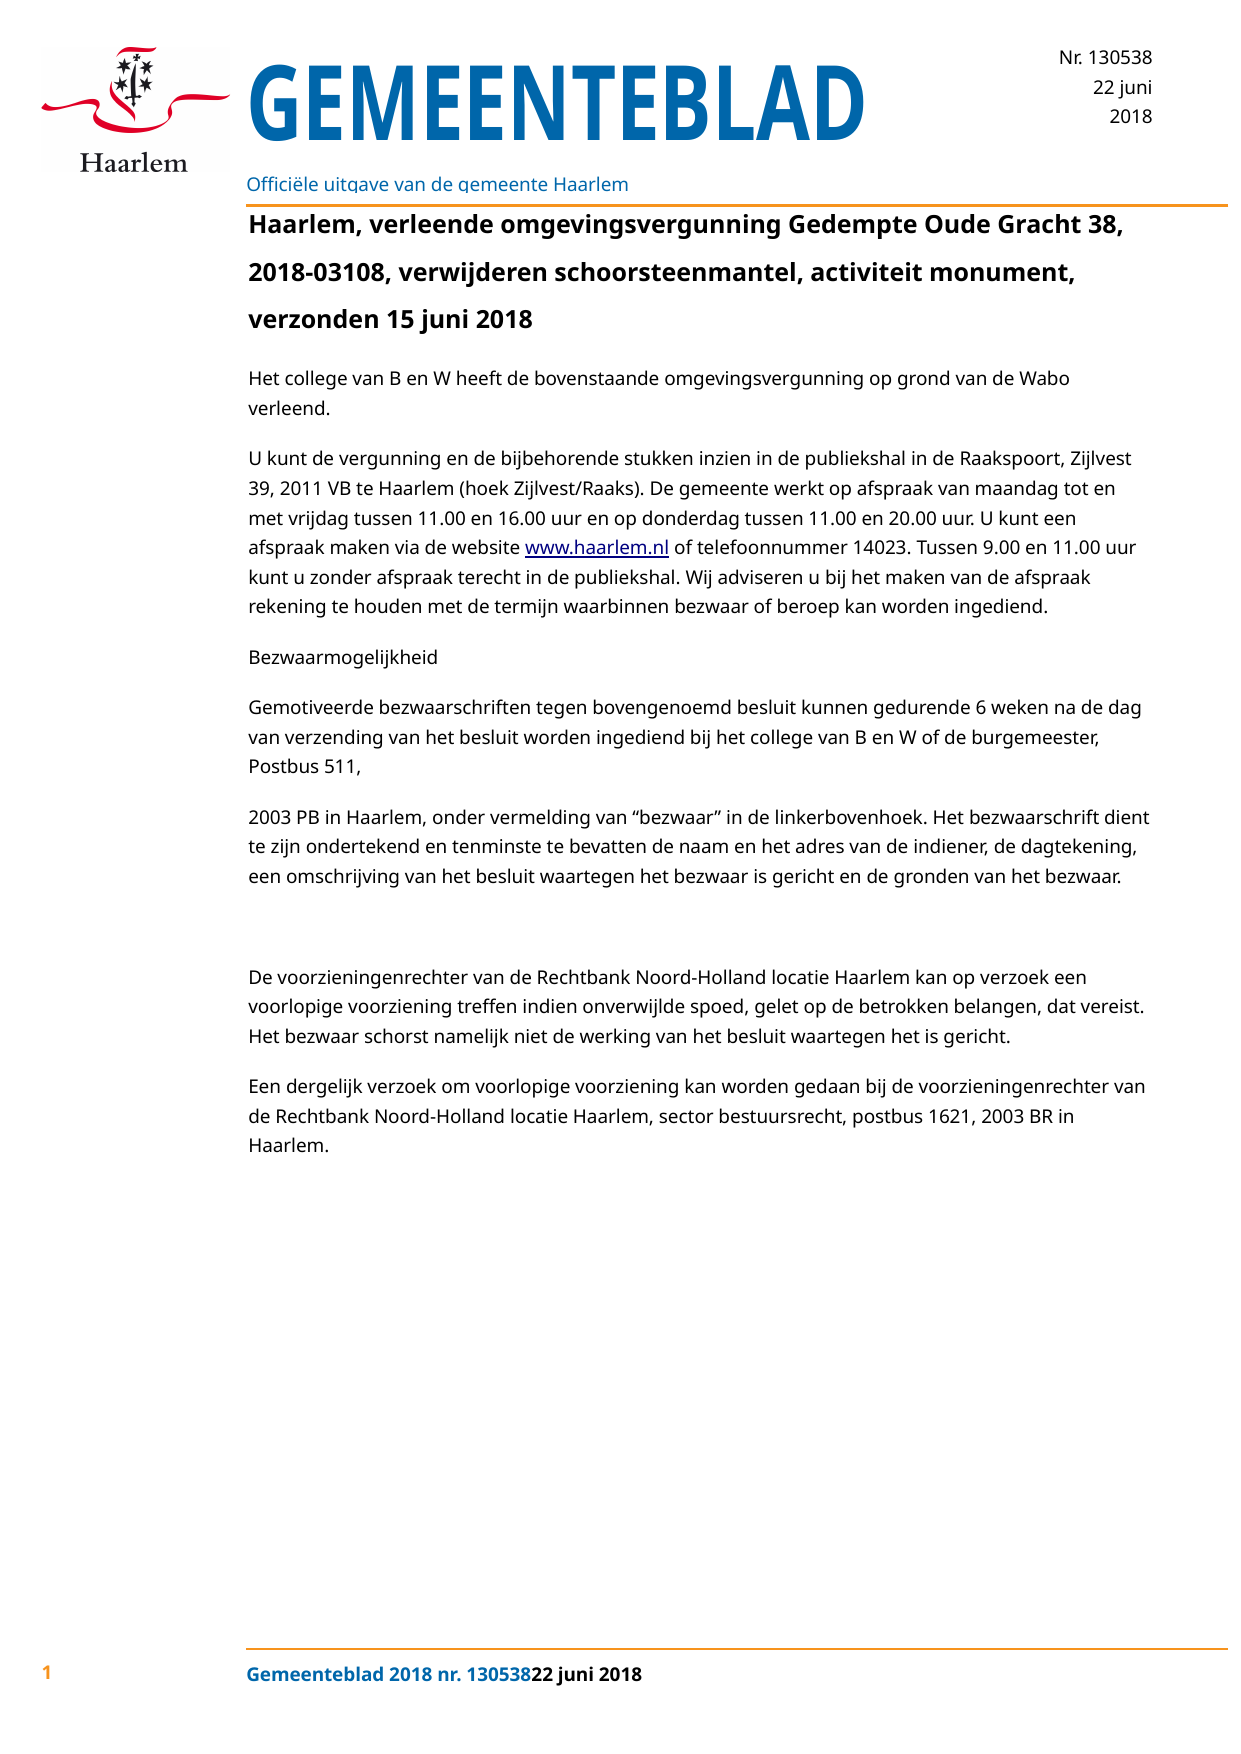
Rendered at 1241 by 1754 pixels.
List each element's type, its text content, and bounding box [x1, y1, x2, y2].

text De voorzieningenrechter van de Rechtbank Noord-Holland locatie Haarlem kan op verzoek een voorlopige voorziening treffen indien onverwijlde spoed, gelet op de betrokken belangen, dat vereist. Het bezwaar schorst namelijk niet de werking van het besluit waartegen het is gericht. [248, 964, 1152, 1049]
text Bezwaarmogelijkheid [248, 644, 1152, 669]
text U kunt de vergunning en de bijbehorende stukken inzien in de publiekshal in de Raakspoort, Zijlvest 39, 2011 VB te Haarlem (hoek Zijlvest/Raaks). De gemeente werkt op afspraak van maandag tot en met vrijdag tussen 11.00 en 16.00 uur en op donderdag tussen 11.00 en 20.00 uur. U kunt een afspraak maken via de website www.haarlem.nl of telefoonnummer 14023. Tussen 9.00 en 11.00 uur kunt u zonder afspraak terecht in de publiekshal. Wij adviseren u bij het maken van de afspraak rekening te houden met de termijn waarbinnen bezwaar of beroep kan worden ingediend. [248, 446, 1152, 619]
text Het college van B en W heeft de bovenstaande omgevingsvergunning op grond van de Wabo verleend. [248, 366, 1152, 421]
text Haarlem, verleende omgevingsvergunning Gedempte Oude Gracht 38, 2018-03108, verwijderen schoorsteenmantel, activiteit monument, verzonden 15 juni 2018 [248, 207, 1152, 336]
text 2003 PB in Haarlem, onder vermelding van “bezwaar” in de linkerbovenhoek. Het bezwaarschrift dient te zijn ondertekend en tenminste te bevatten de naam en het adres van de indiener, de dagtekening, een omschrijving van het besluit waartegen het bezwaar is gericht en de gronden van het bezwaar. [248, 804, 1152, 889]
text Gemotiveerde bezwaarschriften tegen bovengenoemd besluit kunnen gedurende 6 weken na de dag van verzending van het besluit worden ingediend bij het college van B en W of de burgemeester, Postbus 511, [248, 694, 1152, 779]
text Een dergelijk verzoek om voorlopige voorziening kan worden gedaan bij de voorzieningenrechter van de Rechtbank Noord-Holland locatie Haarlem, sector bestuursrecht, postbus 1621, 2003 BR in Haarlem. [248, 1073, 1152, 1158]
picture [41, 47, 231, 172]
